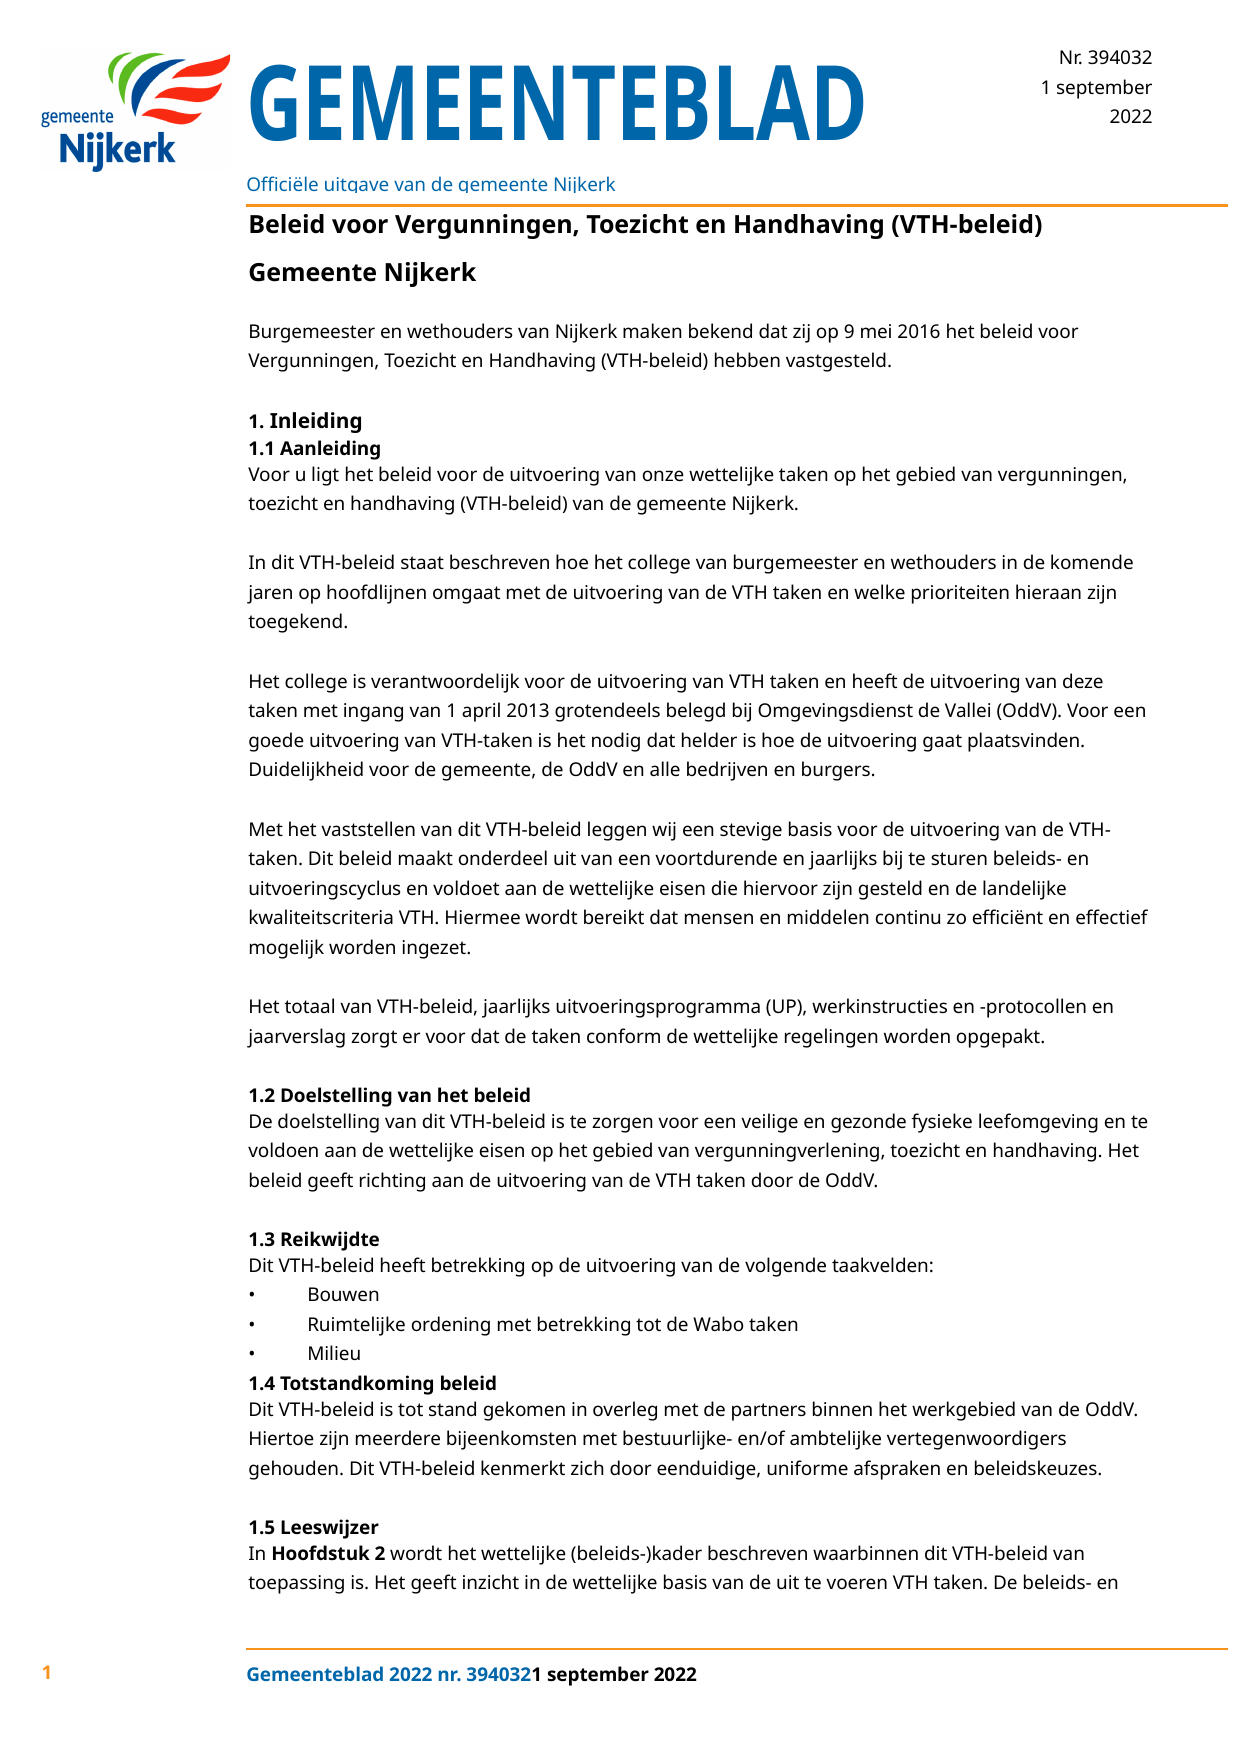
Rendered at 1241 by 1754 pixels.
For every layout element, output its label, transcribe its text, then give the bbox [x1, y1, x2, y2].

list Milieu [248, 1341, 1152, 1366]
text Met het vaststellen van dit VTH-beleid leggen wij een stevige basis voor de uitvoering van de VTH-taken. Dit beleid maakt onderdeel uit van een voortdurende en jaarlijks bij te sturen beleids- en uitvoeringscyclus en voldoet aan de wettelijke eisen die hiervoor zijn gesteld en de landelijke kwaliteitscriteria VTH. Hiermee wordt bereikt dat mensen en middelen continu zo efficiënt en effectief mogelijk worden ingezet. [248, 816, 1152, 960]
text Beleid voor Vergunningen, Toezicht en Handhaving (VTH-beleid) Gemeente Nijkerk [248, 207, 1152, 288]
text Dit VTH-beleid is tot stand gekomen in overleg met de partners binnen het werkgebied van de OddV. Hiertoe zijn meerdere bijeenkomsten met bestuurlijke- en/of ambtelijke vertegenwoordigers gehouden. Dit VTH-beleid kenmerkt zich door eenduidige, uniforme afspraken en beleidskeuzes. [248, 1396, 1152, 1481]
text 1.1 Aanleiding [248, 435, 1152, 461]
text 1.5 Leeswijzer [248, 1514, 1152, 1540]
text Dit VTH-beleid heeft betrekking op de uitvoering van de volgende taakvelden: [248, 1252, 1152, 1278]
text De doelstelling van dit VTH-beleid is te zorgen voor een veilige en gezonde fysieke leefomgeving en te voldoen aan de wettelijke eisen op het gebied van vergunningverlening, toezicht en handhaving. Het beleid geeft richting aan de uitvoering van de VTH taken door de OddV. [248, 1108, 1152, 1193]
list Ruimtelijke ordening met betrekking tot de Wabo taken [248, 1311, 1152, 1337]
picture [41, 47, 231, 172]
text Voor u ligt het beleid voor de uitvoering van onze wettelijke taken op het gebied van vergunningen, toezicht en handhaving (VTH-beleid) van de gemeente Nijkerk. [248, 461, 1152, 516]
text 1.3 Reikwijdte [248, 1226, 1152, 1252]
text Burgemeester en wethouders van Nijkerk maken bekend dat zij op 9 mei 2016 het beleid voor Vergunningen, Toezicht en Handhaving (VTH-beleid) hebben vastgesteld. [248, 318, 1152, 373]
text 1.2 Doelstelling van het beleid [248, 1082, 1152, 1108]
text Het college is verantwoordelijk voor de uitvoering van VTH taken en heeft de uitvoering van deze taken met ingang van 1 april 2013 grotendeels belegd bij Omgevingsdienst de Vallei (OddV). Voor een goede uitvoering van VTH-taken is het nodig dat helder is hoe de uitvoering gaat plaatsvinden. Duidelijkheid voor de gemeente, de OddV en alle bedrijven en burgers. [248, 668, 1152, 782]
text 1. Inleiding [248, 407, 1152, 435]
text In Hoofdstuk 2 wordt het wettelijke (beleids-)kader beschreven waarbinnen dit VTH-beleid van toepassing is. Het geeft inzicht in de wettelijke basis van de uit te voeren VTH taken. De beleids- en [248, 1540, 1152, 1595]
text In dit VTH-beleid staat beschreven hoe het college van burgemeester en wethouders in de komende jaren op hoofdlijnen omgaat met de uitvoering van de VTH taken en welke prioriteiten hieraan zijn toegekend. [248, 549, 1152, 634]
text 1.4 Totstandkoming beleid [248, 1370, 1152, 1396]
list Bouwen [248, 1281, 1152, 1307]
text Het totaal van VTH-beleid, jaarlijks uitvoeringsprogramma (UP), werkinstructies en -protocollen en jaarverslag zorgt er voor dat de taken conform de wettelijke regelingen worden opgepakt. [248, 993, 1152, 1049]
